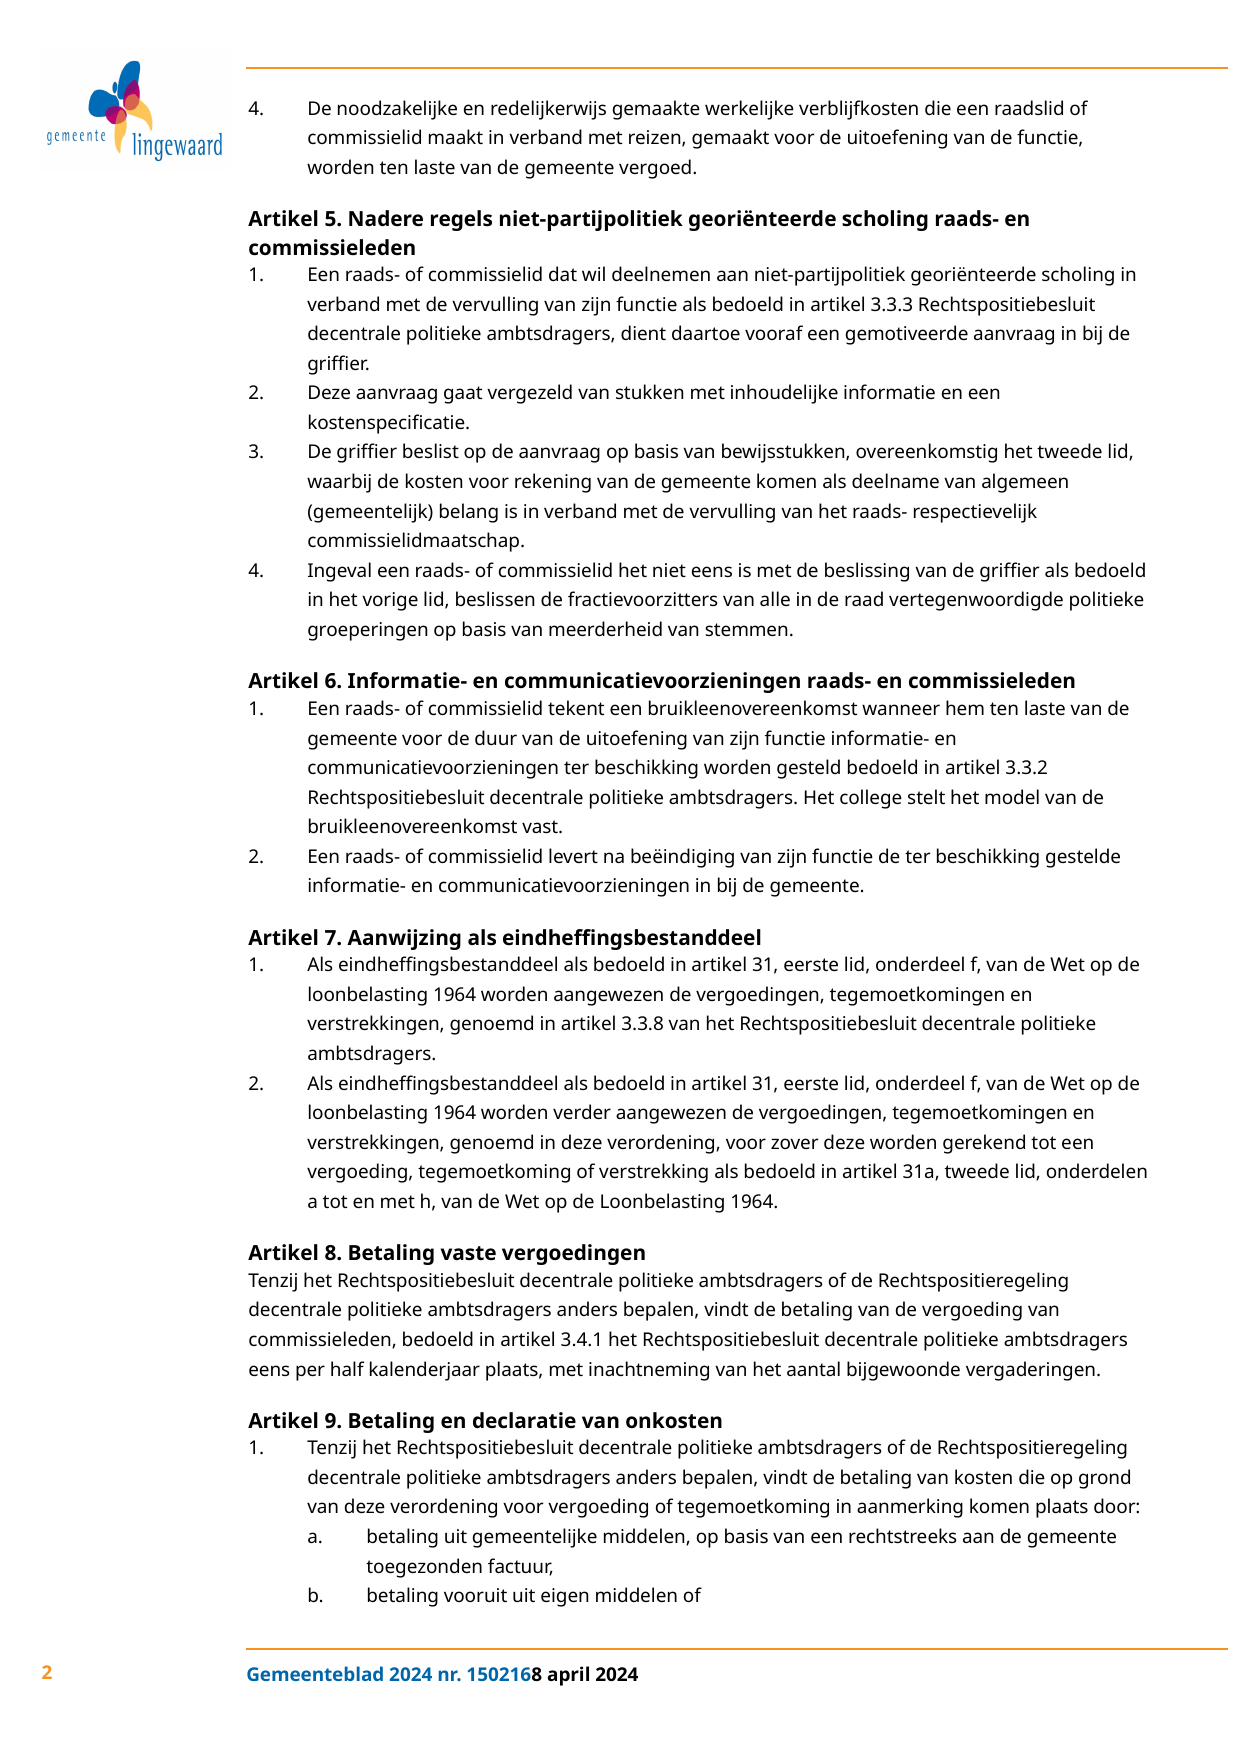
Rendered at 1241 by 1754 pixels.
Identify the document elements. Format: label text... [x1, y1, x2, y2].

list Deze aanvraag gaat vergezeld van stukken met inhoudelijke informatie en een kostenspecificatie. [248, 379, 1152, 435]
list Als eindheffingsbestanddeel als bedoeld in artikel 31, eerste lid, onderdeel f, van de Wet op de loonbelasting 1964 worden aangewezen de vergoedingen, tegemoetkomingen en verstrekkingen, genoemd in artikel 3.3.8 van het Rechtspositiebesluit decentrale politieke ambtsdragers. [248, 951, 1152, 1066]
list Een raads- of commissielid dat wil deelnemen aan niet-partijpolitiek georiënteerde scholing in verband met de vervulling van zijn functie als bedoeld in artikel 3.3.3 Rechtspositiebesluit decentrale politieke ambtsdragers, dient daartoe vooraf een gemotiveerde aanvraag in bij de griffier. [248, 261, 1152, 376]
list Als eindheffingsbestanddeel als bedoeld in artikel 31, eerste lid, onderdeel f, van de Wet op de loonbelasting 1964 worden verder aangewezen de vergoedingen, tegemoetkomingen en verstrekkingen, genoemd in deze verordening, voor zover deze worden gerekend tot een vergoeding, tegemoetkoming of verstrekking als bedoeld in artikel 31a, tweede lid, onderdelen a tot en met h, van de Wet op de Loonbelasting 1964. [248, 1070, 1152, 1214]
list Een raads- of commissielid tekent een bruikleenovereenkomst wanneer hem ten laste van de gemeente voor de duur van de uitoefening van zijn functie informatie- en communicatievoorzieningen ter beschikking worden gesteld bedoeld in artikel 3.3.2 Rechtspositiebesluit decentrale politieke ambtsdragers. Het college stelt het model van de bruikleenovereenkomst vast. [248, 695, 1152, 839]
picture [41, 47, 231, 172]
text Artikel 6. Informatie- en communicatievoorzieningen raads- en commissieleden [248, 667, 1152, 695]
text Artikel 5. Nadere regels niet-partijpolitiek georiënteerde scholing raads- en commissieleden [248, 204, 1152, 261]
text Artikel 7. Aanwijzing als eindheffingsbestanddeel [248, 923, 1152, 951]
list De noodzakelijke en redelijkerwijs gemaakte werkelijke verblijfkosten die een raadslid of commissielid maakt in verband met reizen, gemaakt voor de uitoefening van de functie, worden ten laste van de gemeente vergoed. [248, 95, 1152, 180]
text Artikel 8. Betaling vaste vergoedingen [248, 1238, 1152, 1267]
list Tenzij het Rechtspositiebesluit decentrale politieke ambtsdragers of de Rechtspositieregeling decentrale politieke ambtsdragers anders bepalen, vindt de betaling van kosten die op grond van deze verordening voor vergoeding of tegemoetkoming in aanmerking komen plaats door: [248, 1434, 1152, 1519]
text Artikel 9. Betaling en declaratie van onkosten [248, 1406, 1152, 1434]
list Ingeval een raads- of commissielid het niet eens is met de beslissing van de griffier als bedoeld in het vorige lid, beslissen de fractievoorzitters van alle in de raad vertegenwoordigde politieke groeperingen op basis van meerderheid van stemmen. [248, 557, 1152, 642]
list Een raads- of commissielid levert na beëindiging van zijn functie de ter beschikking gestelde informatie- en communicatievoorzieningen in bij de gemeente. [248, 843, 1152, 898]
list betaling vooruit uit eigen middelen of [307, 1582, 1152, 1608]
text Tenzij het Rechtspositiebesluit decentrale politieke ambtsdragers of de Rechtspositieregeling decentrale politieke ambtsdragers anders bepalen, vindt de betaling van de vergoeding van commissieleden, bedoeld in artikel 3.4.1 het Rechtspositiebesluit decentrale politieke ambtsdragers eens per half kalenderjaar plaats, met inachtneming van het aantal bijgewoonde vergaderingen. [248, 1267, 1152, 1381]
list De griffier beslist op de aanvraag op basis van bewijsstukken, overeenkomstig het tweede lid, waarbij de kosten voor rekening van de gemeente komen als deelname van algemeen (gemeentelijk) belang is in verband met de vervulling van het raads- respectievelijk commissielidmaatschap. [248, 439, 1152, 553]
list betaling uit gemeentelijke middelen, op basis van een rechtstreeks aan de gemeente toegezonden factuur, [307, 1523, 1152, 1579]
